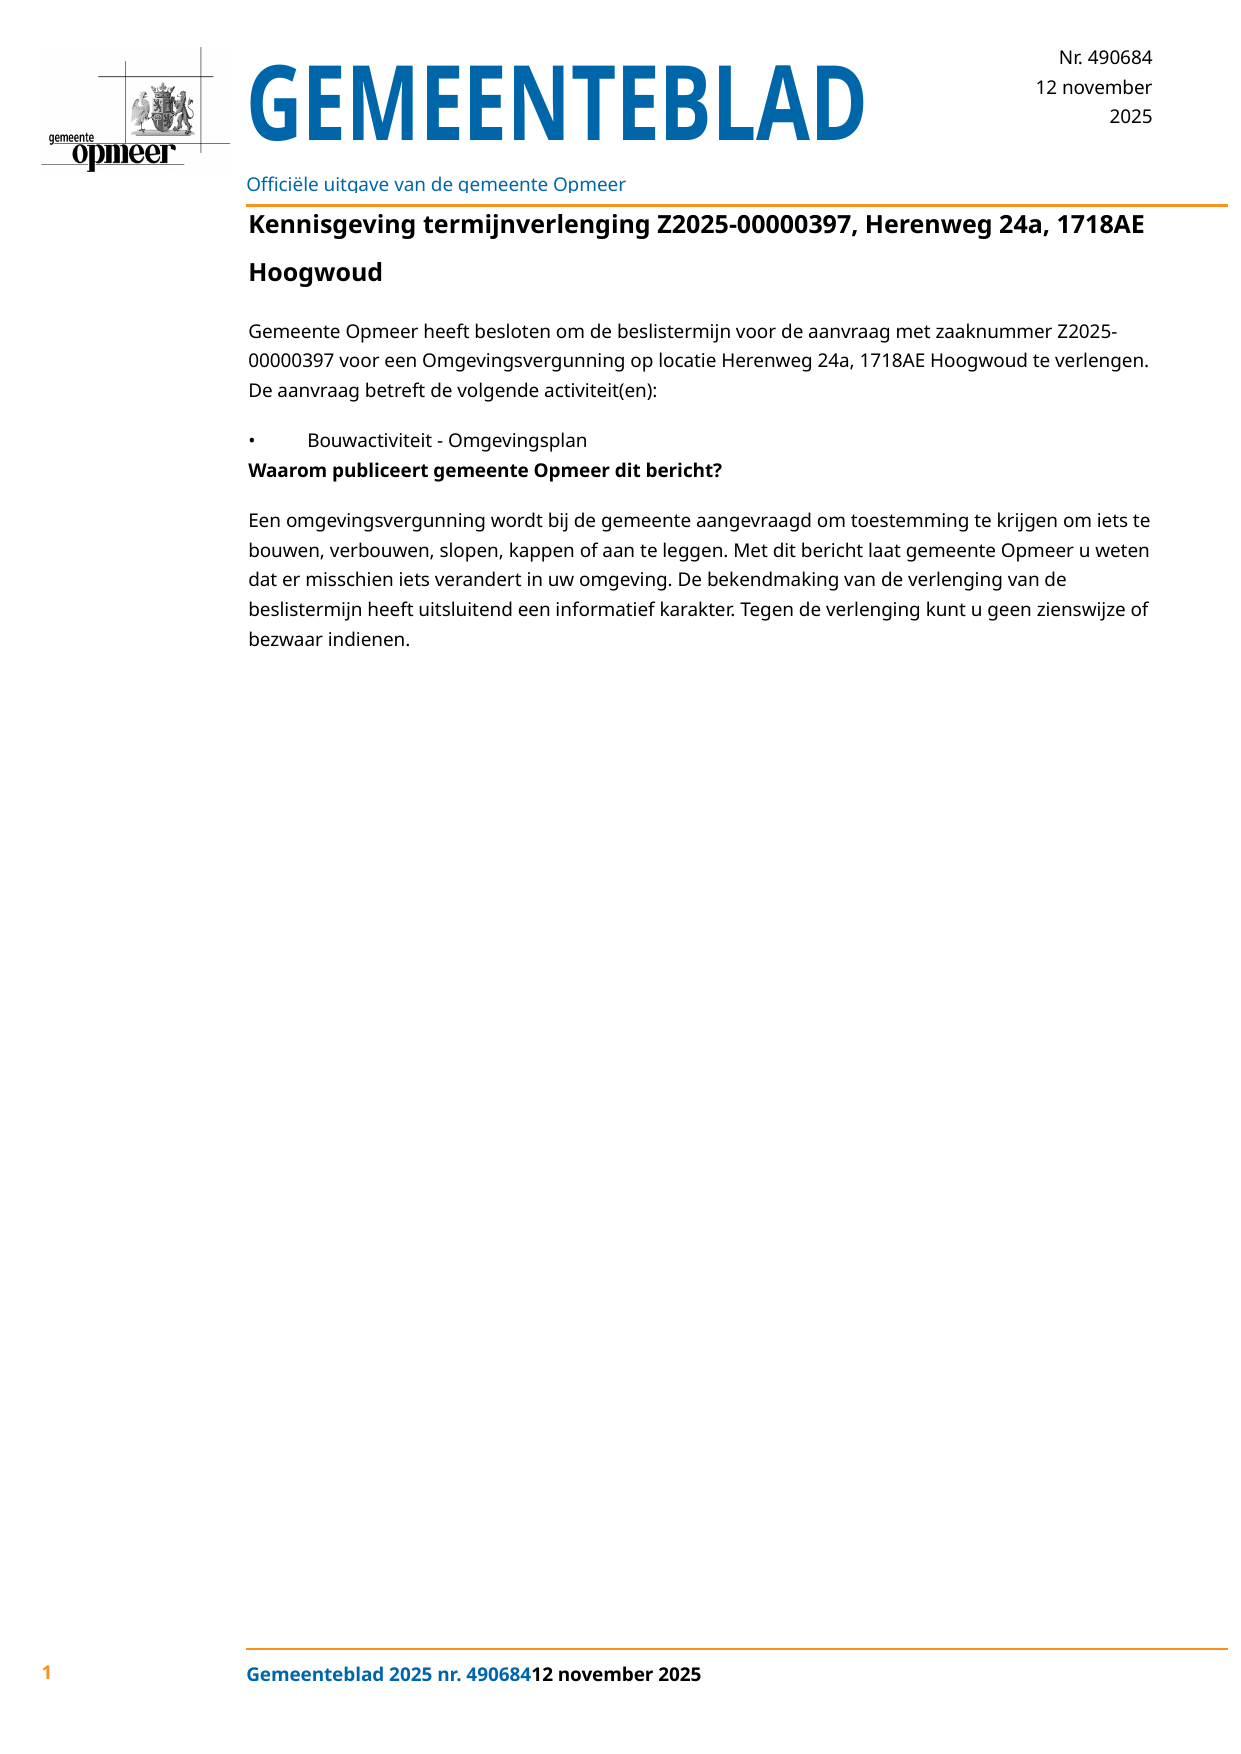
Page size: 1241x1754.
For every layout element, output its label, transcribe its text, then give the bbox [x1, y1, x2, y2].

text Kennisgeving termijnverlenging Z2025-00000397, Herenweg 24a, 1718AE Hoogwoud [248, 207, 1152, 288]
picture [41, 47, 231, 172]
text Waarom publiceert gemeente Opmeer dit bericht? [248, 457, 1152, 483]
list Bouwactiviteit - Omgevingsplan [248, 427, 1152, 453]
text Een omgevingsvergunning wordt bij de gemeente aangevraagd om toestemming te krijgen om iets te bouwen, verbouwen, slopen, kappen of aan te leggen. Met dit bericht laat gemeente Opmeer u weten dat er misschien iets verandert in uw omgeving. De bekendmaking van de verlenging van de beslistermijn heeft uitsluitend een informatief karakter. Tegen de verlenging kunt u geen zienswijze of bezwaar indienen. [248, 507, 1152, 652]
text Gemeente Opmeer heeft besloten om de beslistermijn voor de aanvraag met zaaknummer Z2025-00000397 voor een Omgevingsvergunning op locatie Herenweg 24a, 1718AE Hoogwoud te verlengen. De aanvraag betreft de volgende activiteit(en): [248, 318, 1152, 403]
